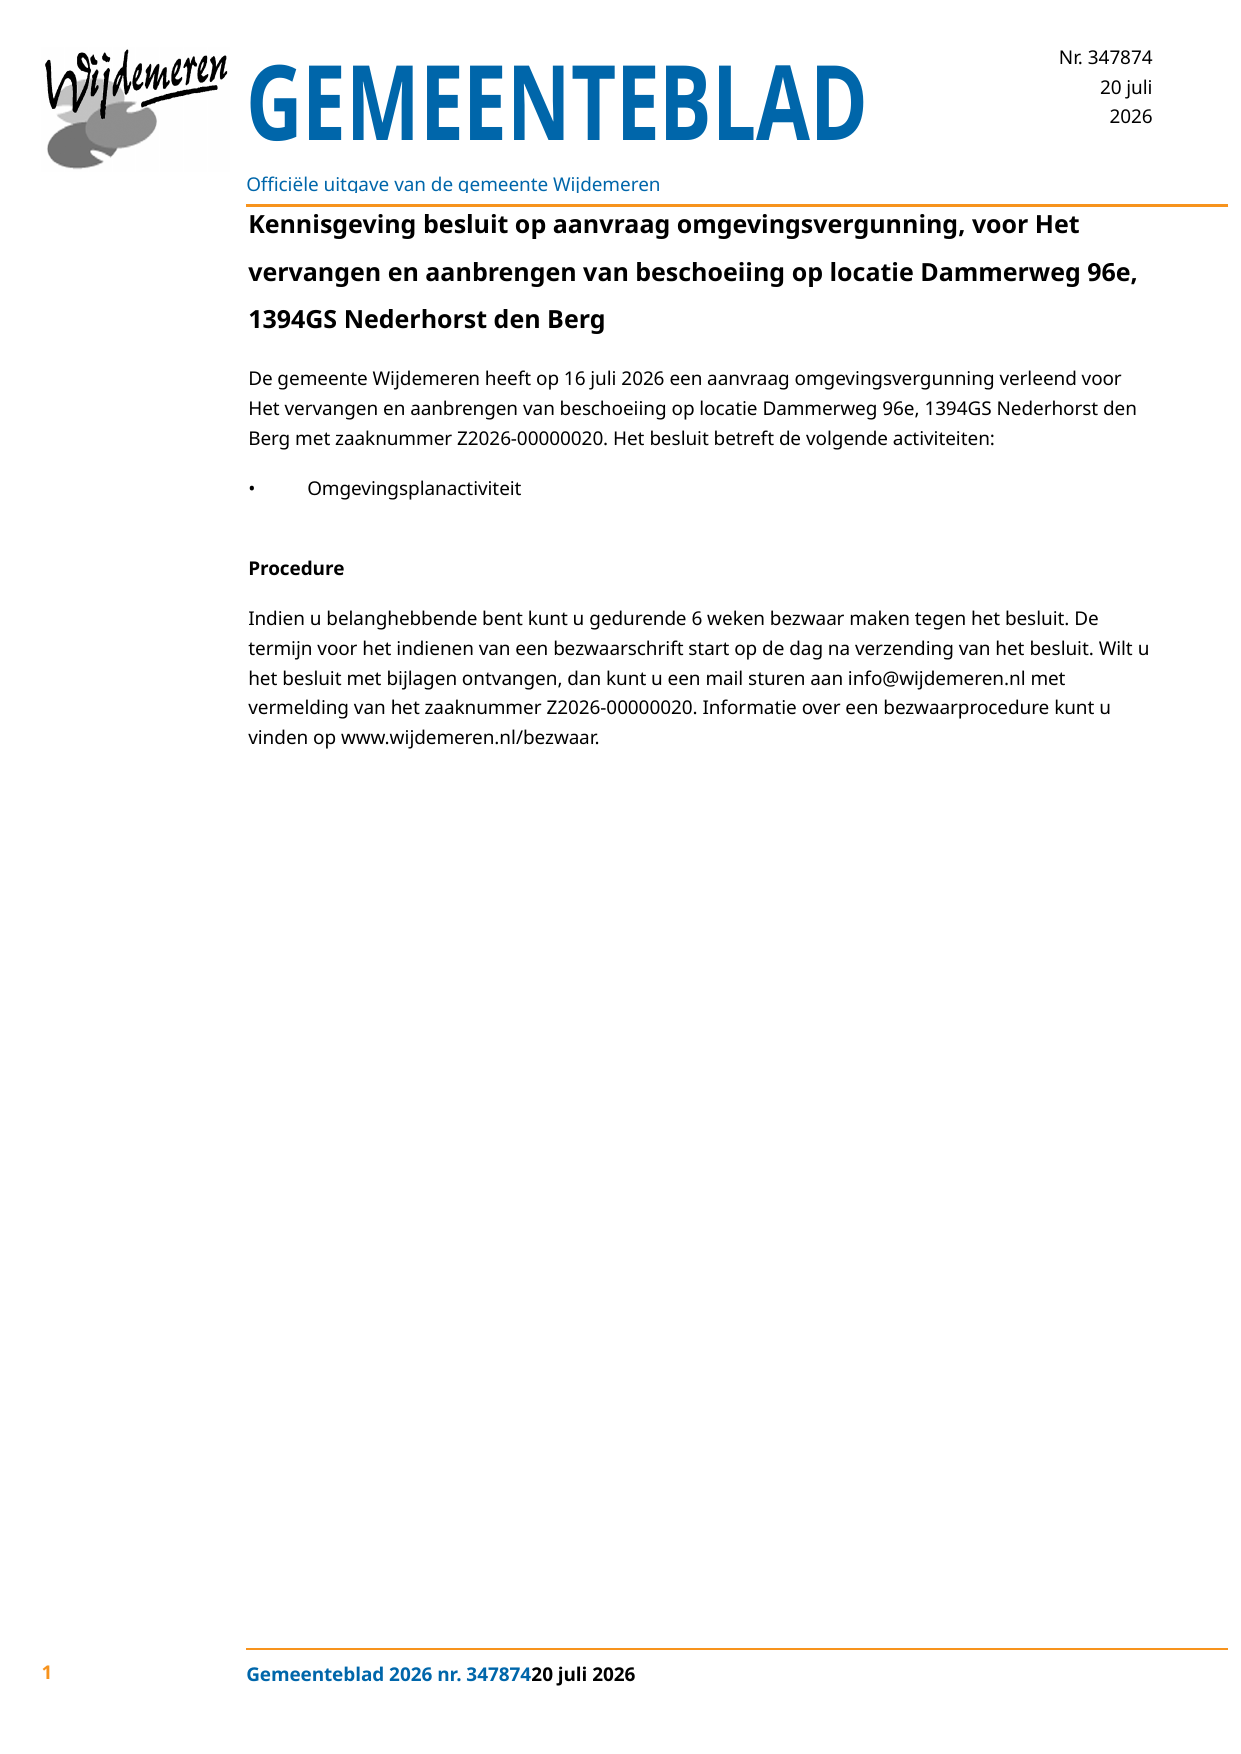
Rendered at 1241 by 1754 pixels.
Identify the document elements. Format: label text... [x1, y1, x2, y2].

text Kennisgeving besluit op aanvraag omgevingsvergunning, voor Het vervangen en aanbrengen van beschoeiing op locatie Dammerweg 96e, 1394GS Nederhorst den Berg [248, 207, 1152, 336]
picture [41, 47, 231, 172]
text Indien u belanghebbende bent kunt u gedurende 6 weken bezwaar maken tegen het besluit. De termijn voor het indienen van een bezwaarschrift start op de dag na verzending van het besluit. Wilt u het besluit met bijlagen ontvangen, dan kunt u een mail sturen aan info@wijdemeren.nl met vermelding van het zaaknummer Z2026-00000020. Informatie over een bezwaarprocedure kunt u vinden op www.wijdemeren.nl/bezwaar. [248, 606, 1152, 749]
text Procedure [248, 555, 1152, 581]
list Omgevingsplanactiviteit [248, 475, 1152, 501]
text De gemeente Wijdemeren heeft op 16 juli 2026 een aanvraag omgevingsvergunning verleend voor Het vervangen en aanbrengen van beschoeiing op locatie Dammerweg 96e, 1394GS Nederhorst den Berg met zaaknummer Z2026-00000020. Het besluit betreft de volgende activiteiten: [248, 366, 1152, 450]
